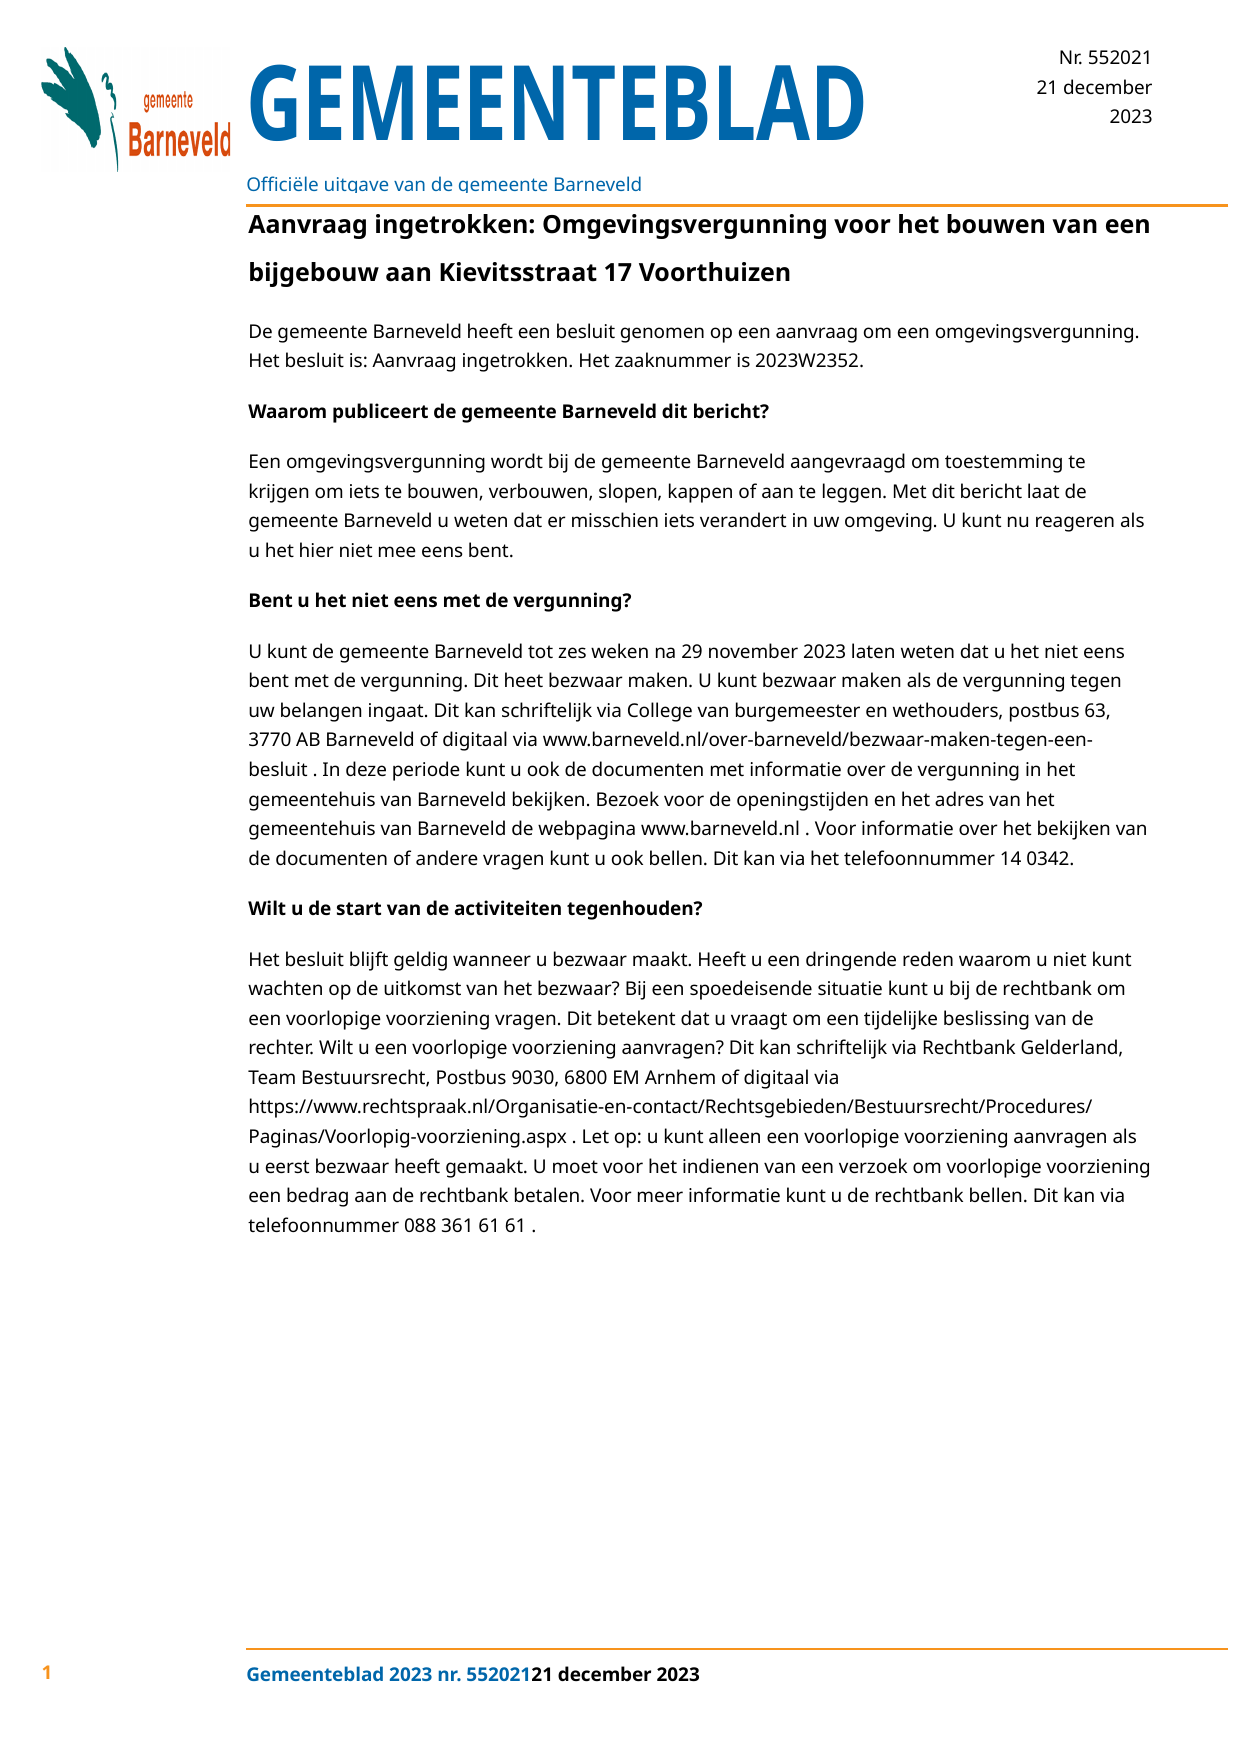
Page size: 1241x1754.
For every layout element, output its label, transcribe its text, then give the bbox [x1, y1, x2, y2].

text Aanvraag ingetrokken: Omgevingsvergunning voor het bouwen van een bijgebouw aan Kievitsstraat 17 Voorthuizen [248, 207, 1152, 288]
picture [41, 47, 231, 172]
text Waarom publiceert de gemeente Barneveld dit bericht? [248, 398, 1152, 424]
text U kunt de gemeente Barneveld tot zes weken na 29 november 2023 laten weten dat u het niet eens bent met de vergunning. Dit heet bezwaar maken. U kunt bezwaar maken als de vergunning tegen uw belangen ingaat. Dit kan schriftelijk via College van burgemeester en wethouders, postbus 63, 3770 AB Barneveld of digitaal via www.barneveld.nl/over-barneveld/bezwaar-maken-tegen-een-besluit . In deze periode kunt u ook de documenten met informatie over de vergunning in het gemeentehuis van Barneveld bekijken. Bezoek voor de openingstijden en het adres van het gemeentehuis van Barneveld de webpagina www.barneveld.nl . Voor informatie over het bekijken van de documenten of andere vragen kunt u ook bellen. Dit kan via het telefoonnummer 14 0342. [248, 638, 1152, 871]
text Wilt u de start van de activiteiten tegenhouden? [248, 895, 1152, 921]
text Bent u het niet eens met de vergunning? [248, 587, 1152, 613]
text Een omgevingsvergunning wordt bij de gemeente Barneveld aangevraagd om toestemming te krijgen om iets te bouwen, verbouwen, slopen, kappen of aan te leggen. Met dit bericht laat de gemeente Barneveld u weten dat er misschien iets verandert in uw omgeving. U kunt nu reageren als u het hier niet mee eens bent. [248, 448, 1152, 563]
text Het besluit blijft geldig wanneer u bezwaar maakt. Heeft u een dringende reden waarom u niet kunt wachten op de uitkomst van het bezwaar? Bij een spoedeisende situatie kunt u bij de rechtbank om een voorlopige voorziening vragen. Dit betekent dat u vraagt om een tijdelijke beslissing van de rechter. Wilt u een voorlopige voorziening aanvragen? Dit kan schriftelijk via Rechtbank Gelderland, Team Bestuursrecht, Postbus 9030, 6800 EM Arnhem of digitaal via https://www.rechtspraak.nl/Organisatie-en-contact/Rechtsgebieden/Bestuursrecht/Procedures/Paginas/Voorlopig-voorziening.aspx . Let op: u kunt alleen een voorlopige voorziening aanvragen als u eerst bezwaar heeft gemaakt. U moet voor het indienen van een verzoek om voorlopige voorziening een bedrag aan de rechtbank betalen. Voor meer informatie kunt u de rechtbank bellen. Dit kan via telefoonnummer 088 361 61 61 . [248, 946, 1152, 1238]
text De gemeente Barneveld heeft een besluit genomen op een aanvraag om een omgevingsvergunning. Het besluit is: Aanvraag ingetrokken. Het zaaknummer is 2023W2352. [248, 318, 1152, 373]
